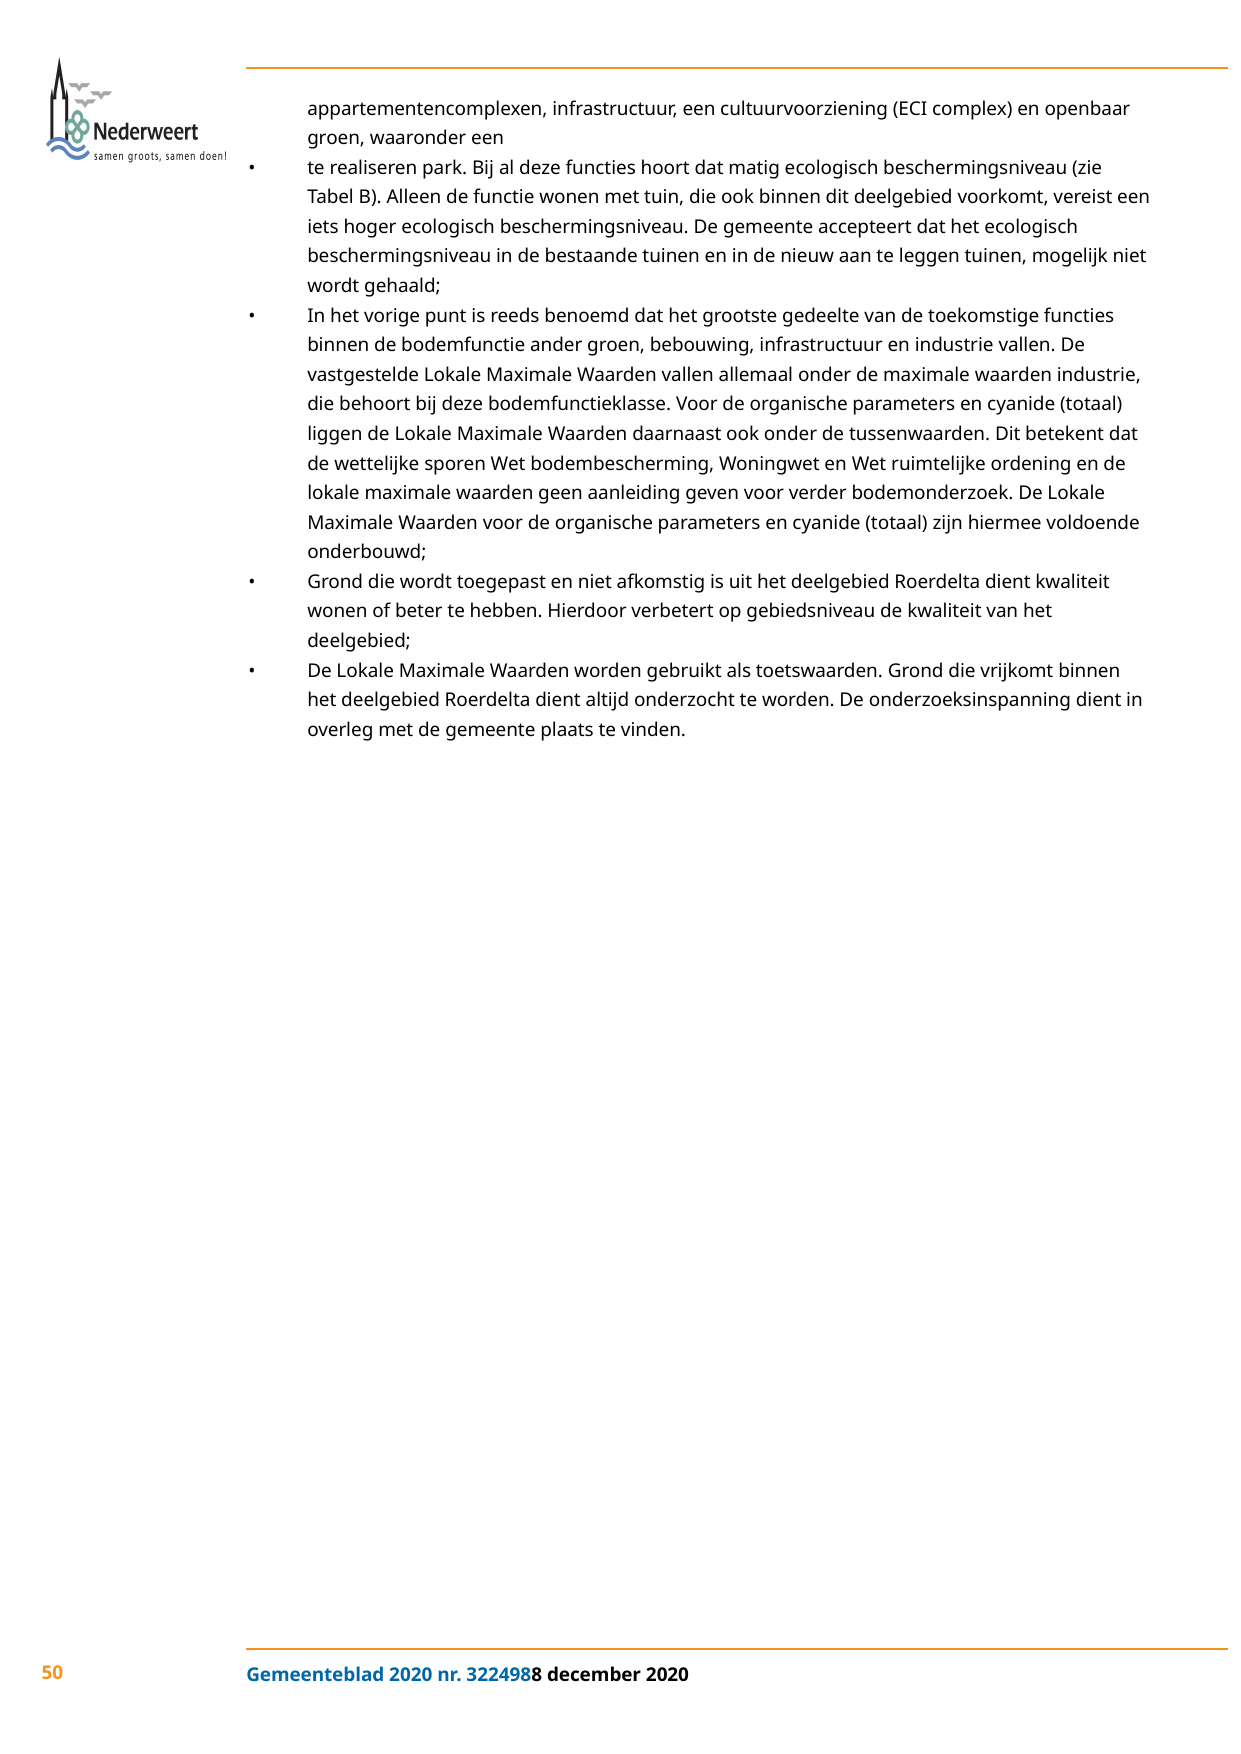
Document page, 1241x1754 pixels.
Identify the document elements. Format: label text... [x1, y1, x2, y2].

list In het vorige punt is reeds benoemd dat het grootste gedeelte van de toekomstige functies binnen de bodemfunctie ander groen, bebouwing, infrastructuur en industrie vallen. De vastgestelde Lokale Maximale Waarden vallen allemaal onder de maximale waarden industrie, die behoort bij deze bodemfunctieklasse. Voor de organische parameters en cyanide (totaal) liggen de Lokale Maximale Waarden daarnaast ook onder de tussenwaarden. Dit betekent dat de wettelijke sporen Wet bodembescherming, Woningwet en Wet ruimtelijke ordening en de lokale maximale waarden geen aanleiding geven voor verder bodemonderzoek. De Lokale Maximale Waarden voor de organische parameters en cyanide (totaal) zijn hiermee voldoende onderbouwd; [248, 302, 1152, 564]
list De Lokale Maximale Waarden worden gebruikt als toetswaarden. Grond die vrijkomt binnen het deelgebied Roerdelta dient altijd onderzocht te worden. De onderzoeksinspanning dient in overleg met de gemeente plaats te vinden. [248, 657, 1152, 742]
list te realiseren park. Bij al deze functies hoort dat matig ecologisch beschermingsniveau (zie Tabel B). Alleen de functie wonen met tuin, die ook binnen dit deelgebied voorkomt, vereist een iets hoger ecologisch beschermingsniveau. De gemeente accepteert dat het ecologisch beschermingsniveau in de bestaande tuinen en in de nieuw aan te leggen tuinen, mogelijk niet wordt gehaald; [248, 154, 1152, 298]
list Grond die wordt toegepast en niet afkomstig is uit het deelgebied Roerdelta dient kwaliteit wonen of beter te hebben. Hierdoor verbetert op gebiedsniveau de kwaliteit van het deelgebied; [248, 568, 1152, 653]
picture [41, 47, 231, 172]
list appartementencomplexen, infrastructuur, een cultuurvoorziening (ECI complex) en openbaar groen, waaronder een [248, 95, 1152, 150]
